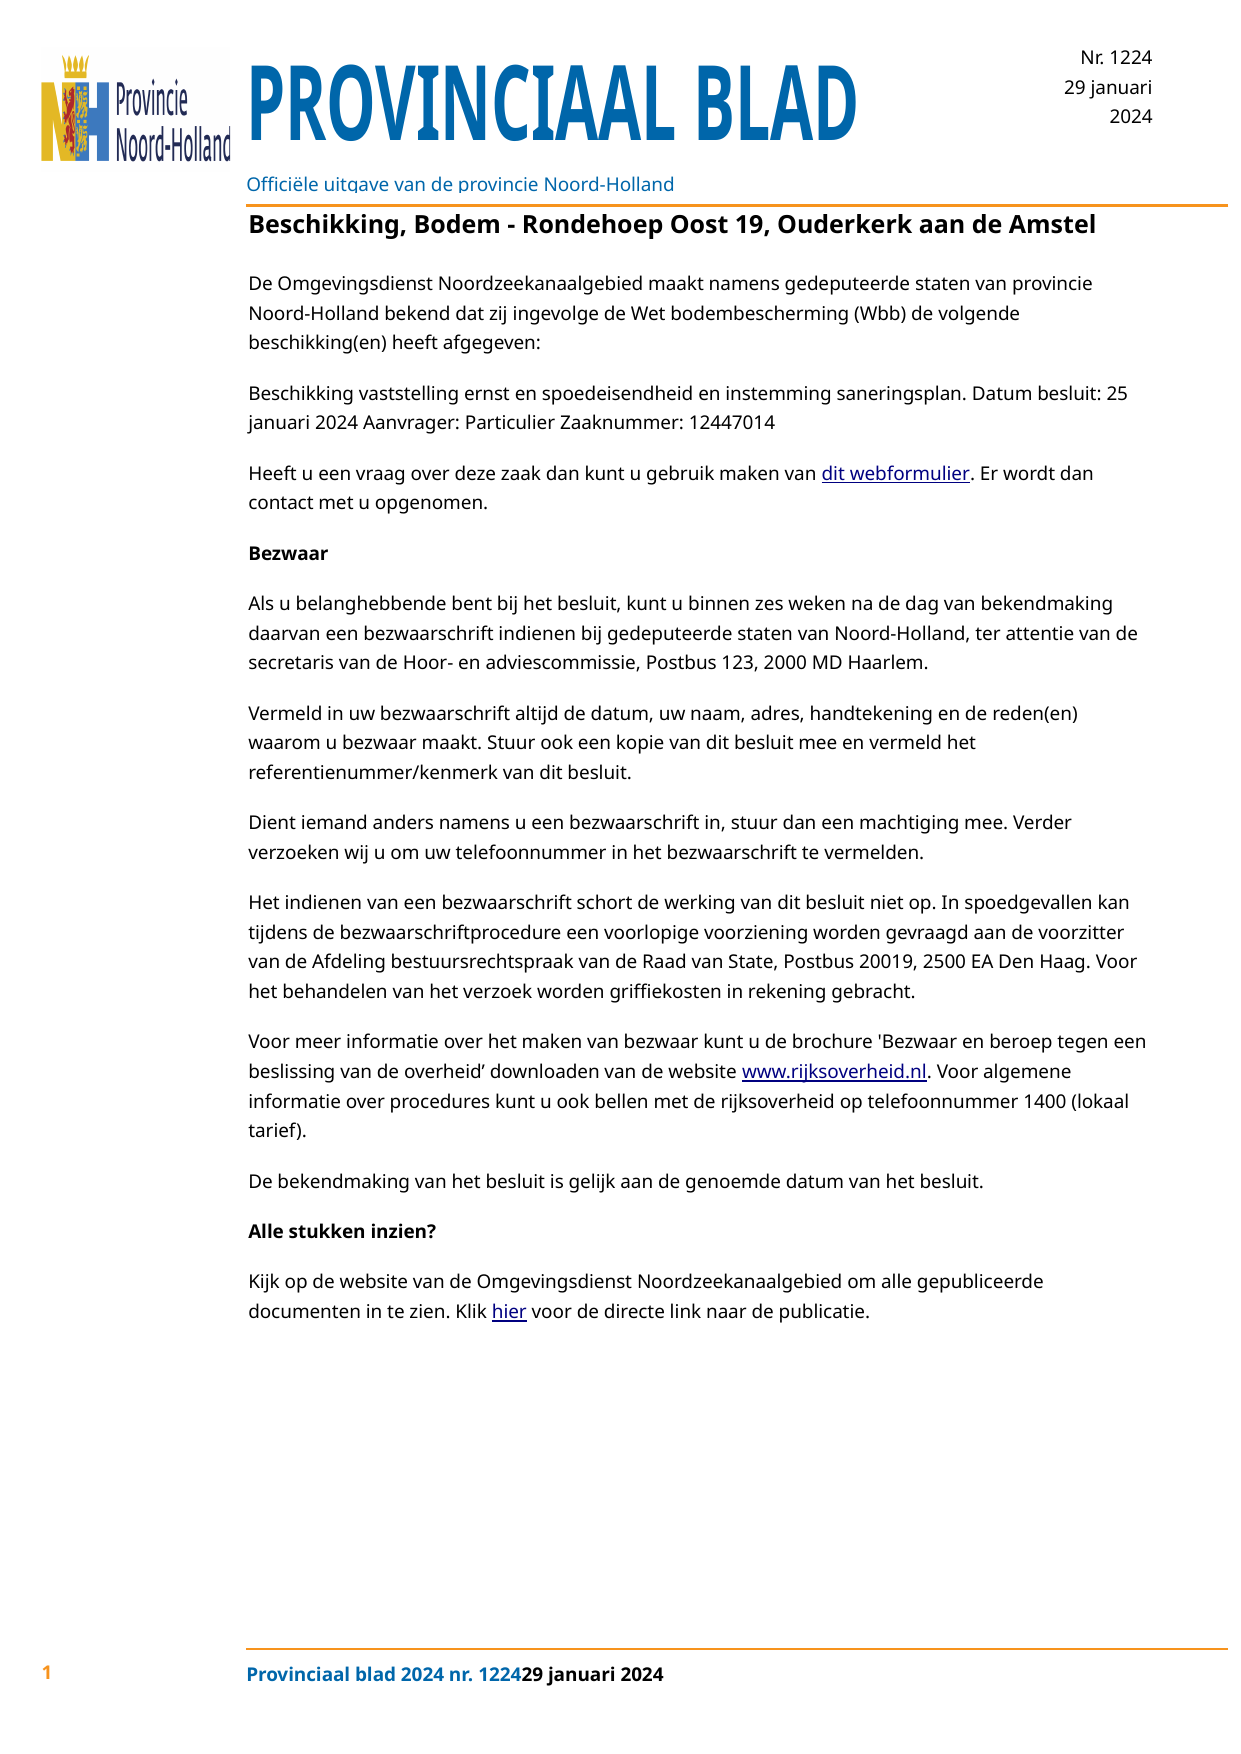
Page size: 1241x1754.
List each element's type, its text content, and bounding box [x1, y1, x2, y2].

text Kijk op de website van de Omgevingsdienst Noordzeekanaalgebied om alle gepubliceerde documenten in te zien. Klik hier voor de directe link naar de publicatie. [248, 1269, 1152, 1324]
text Beschikking, Bodem - Rondehoep Oost 19, Ouderkerk aan de Amstel [248, 207, 1152, 241]
text Als u belanghebbende bent bij het besluit, kunt u binnen zes weken na de dag van bekendmaking daarvan een bezwaarschrift indienen bij gedeputeerde staten van Noord-Holland, ter attentie van de secretaris van de Hoor- en adviescommissie, Postbus 123, 2000 MD Haarlem. [248, 590, 1152, 675]
picture [41, 47, 231, 172]
text Vermeld in uw bezwaarschrift altijd de datum, uw naam, adres, handtekening en de reden(en) waarom u bezwaar maakt. Stuur ook een kopie van dit besluit mee en vermeld het referentienummer/kenmerk van dit besluit. [248, 700, 1152, 785]
text Beschikking vaststelling ernst en spoedeisendheid en instemming saneringsplan. Datum besluit: 25 januari 2024 Aanvrager: Particulier Zaaknummer: 12447014 [248, 380, 1152, 435]
text De bekendmaking van het besluit is gelijk aan de genoemde datum van het besluit. [248, 1168, 1152, 1193]
text Voor meer informatie over het maken van bezwaar kunt u de brochure 'Bezwaar en beroep tegen een beslissing van de overheid’ downloaden van de website www.rijksoverheid.nl. Voor algemene informatie over procedures kunt u ook bellen met de rijksoverheid op telefoonnummer 1400 (lokaal tarief). [248, 1029, 1152, 1143]
text Alle stukken inzien? [248, 1218, 1152, 1244]
text Heeft u een vraag over deze zaak dan kunt u gebruik maken van dit webformulier. Er wordt dan contact met u opgenomen. [248, 460, 1152, 515]
text Dient iemand anders namens u een bezwaarschrift in, stuur dan een machtiging mee. Verder verzoeken wij u om uw telefoonnummer in het bezwaarschrift te vermelden. [248, 809, 1152, 865]
text Bezwaar [248, 540, 1152, 566]
text De Omgevingsdienst Noordzeekanaalgebied maakt namens gedeputeerde staten van provincie Noord-Holland bekend dat zij ingevolge de Wet bodembescherming (Wbb) de volgende beschikking(en) heeft afgegeven: [248, 270, 1152, 355]
text Het indienen van een bezwaarschrift schort de werking van dit besluit niet op. In spoedgevallen kan tijdens de bezwaarschriftprocedure een voorlopige voorziening worden gevraagd aan de voorzitter van de Afdeling bestuursrechtspraak van de Raad van State, Postbus 20019, 2500 EA Den Haag. Voor het behandelen van het verzoek worden griffiekosten in rekening gebracht. [248, 889, 1152, 1004]
